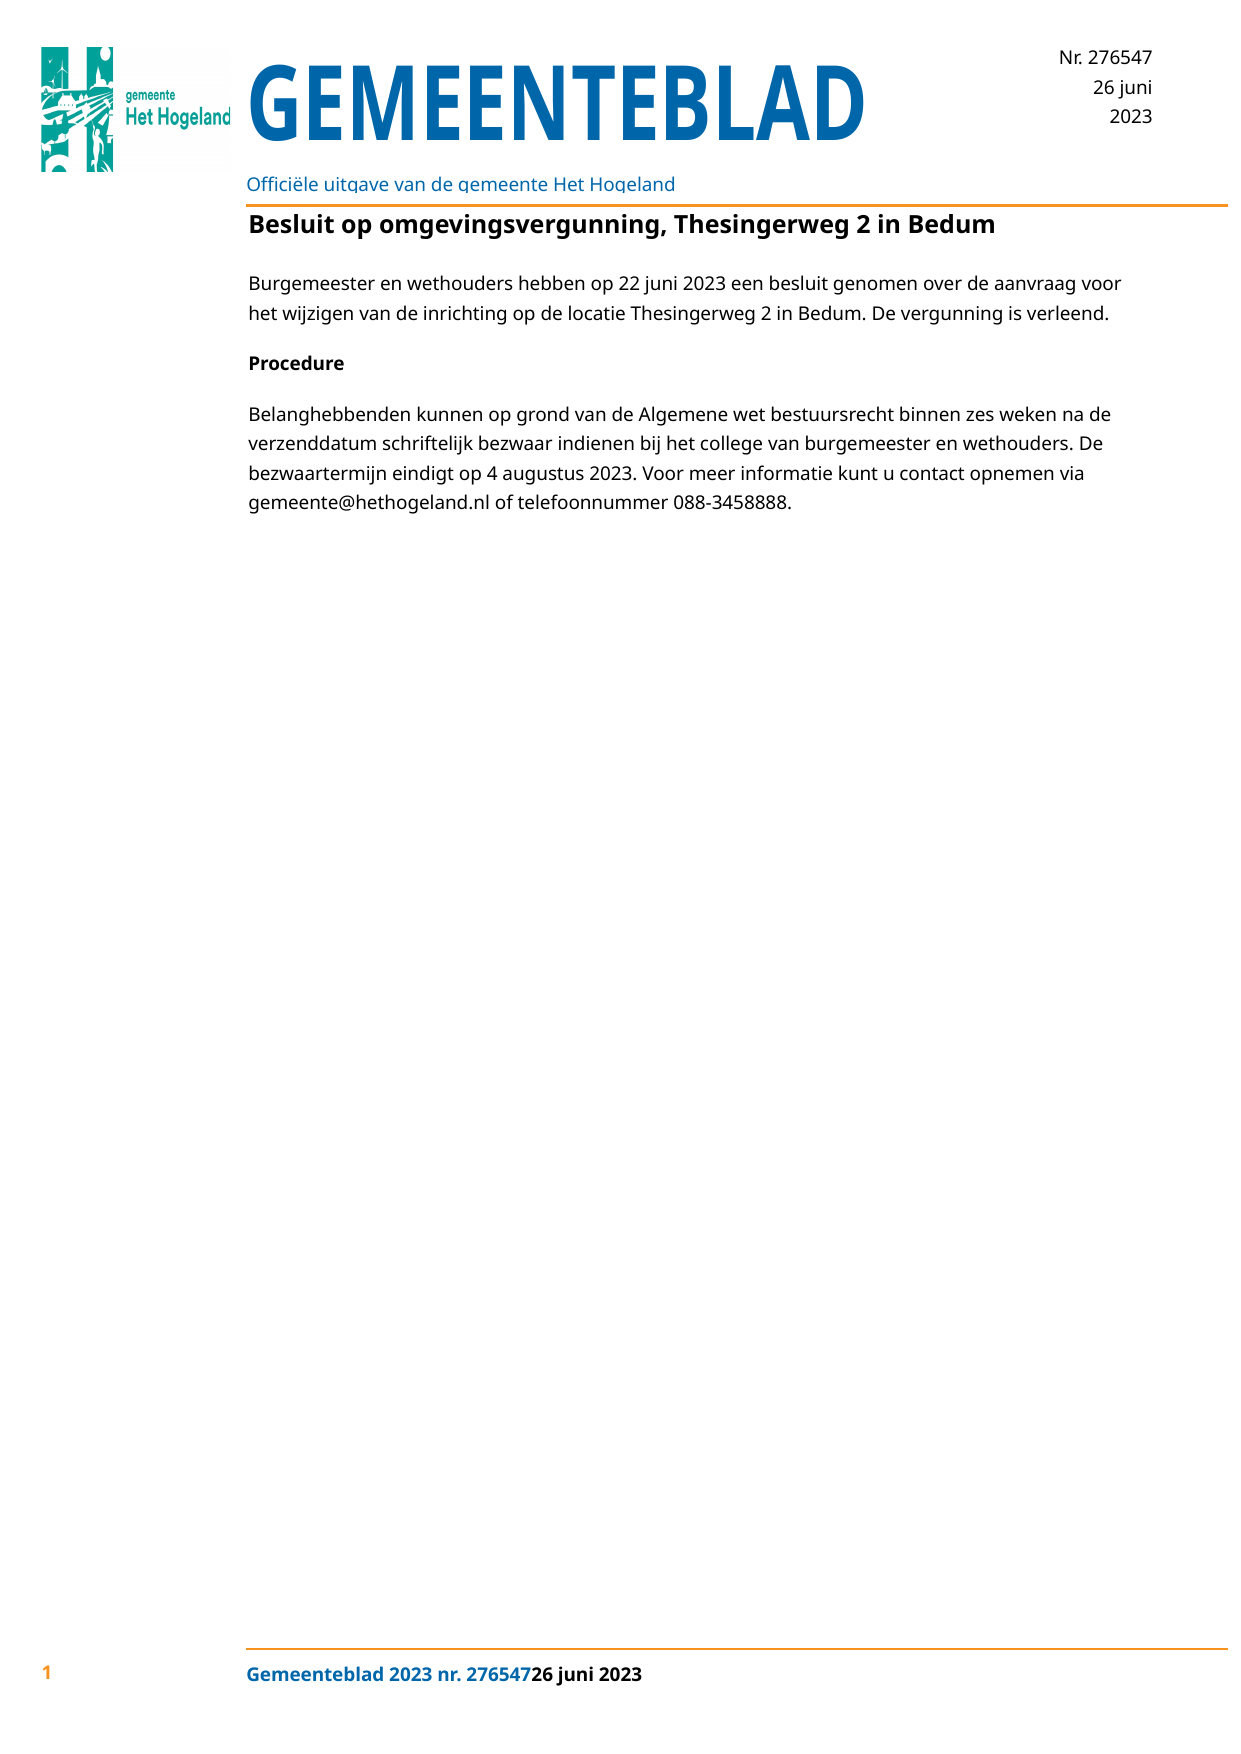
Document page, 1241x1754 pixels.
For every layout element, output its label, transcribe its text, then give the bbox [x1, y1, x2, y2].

picture [41, 47, 231, 172]
text Procedure [248, 350, 1152, 376]
text Belanghebbenden kunnen op grond van de Algemene wet bestuursrecht binnen zes weken na de verzenddatum schriftelijk bezwaar indienen bij het college van burgemeester en wethouders. De bezwaartermijn eindigt op 4 augustus 2023. Voor meer informatie kunt u contact opnemen via gemeente@hethogeland.nl of telefoonnummer 088-3458888. [248, 401, 1152, 515]
text Besluit op omgevingsvergunning, Thesingerweg 2 in Bedum [248, 207, 1152, 241]
text Burgemeester en wethouders hebben op 22 juni 2023 een besluit genomen over de aanvraag voor het wijzigen van de inrichting op de locatie Thesingerweg 2 in Bedum. De vergunning is verleend. [248, 270, 1152, 326]
